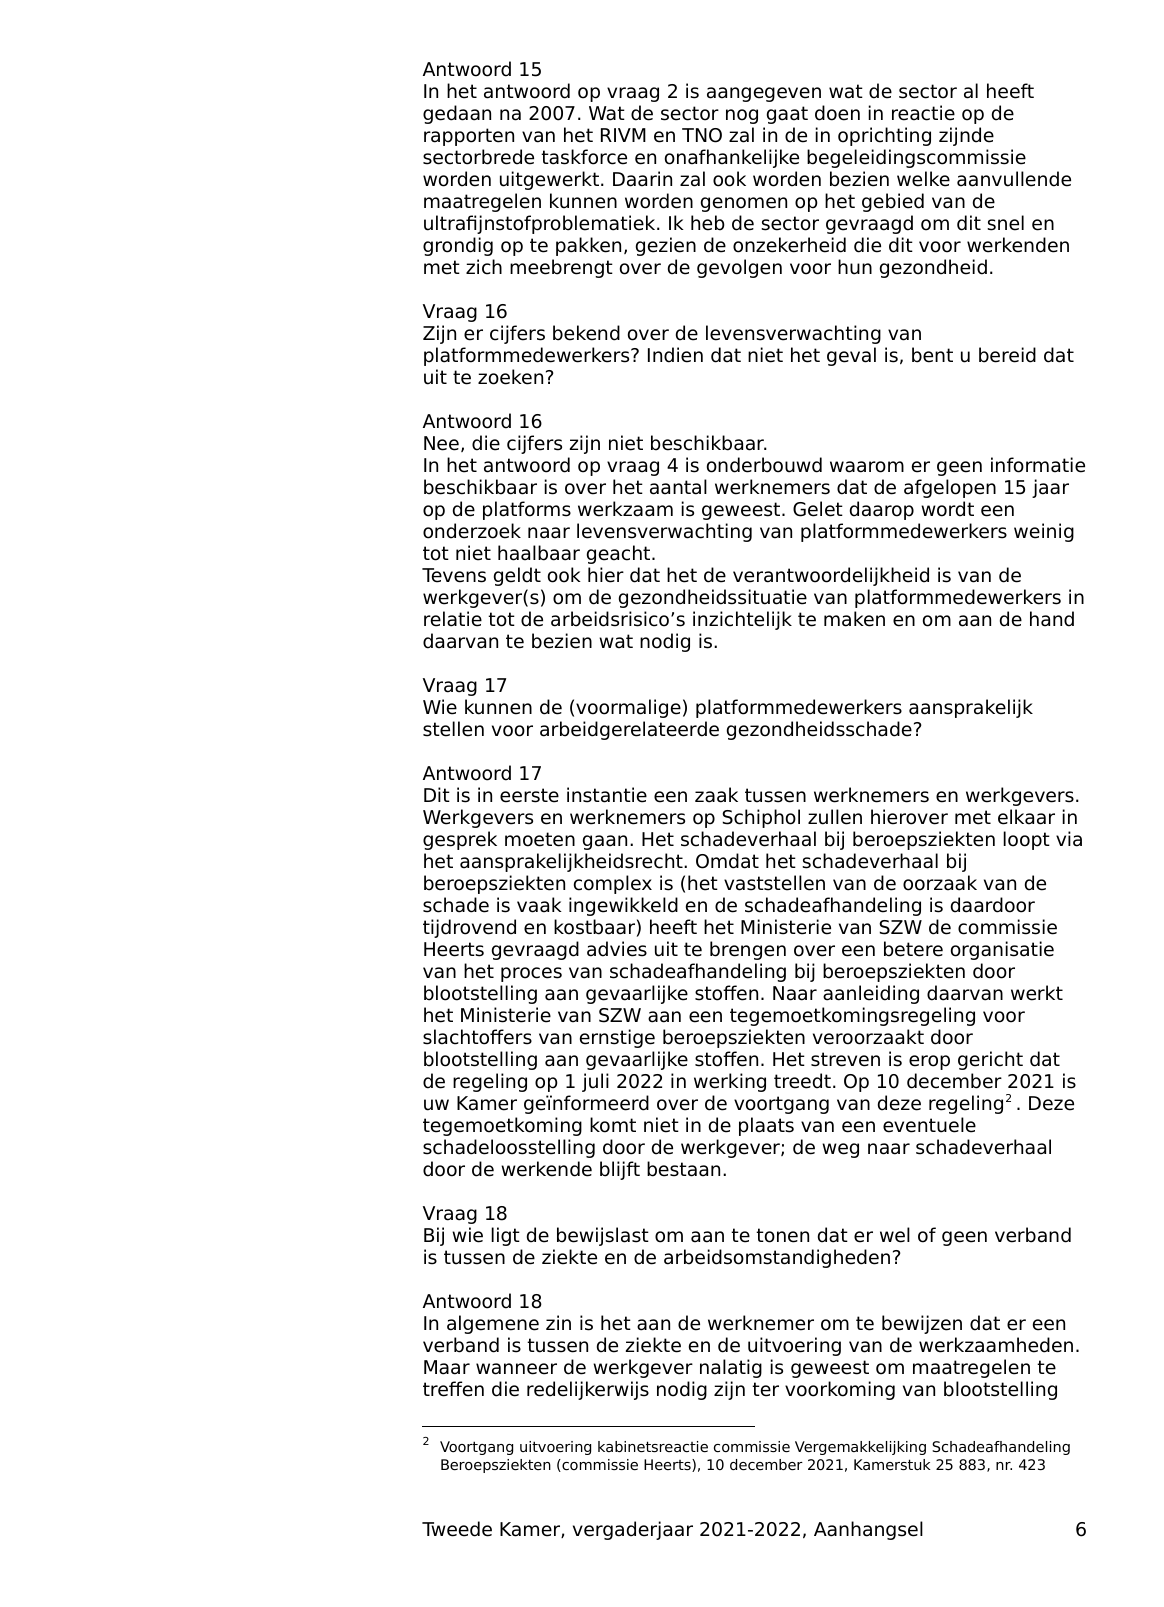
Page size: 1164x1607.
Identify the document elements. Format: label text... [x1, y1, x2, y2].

text In het antwoord op vraag 4 is onderbouwd waarom er geen informatie beschikbaar is over het aantal werknemers dat de afgelopen 15 jaar op de platforms werkzaam is geweest. Gelet daarop wordt een onderzoek naar levensverwachting van platformmedewerkers weinig tot niet haalbaar geacht. [422, 455, 1087, 565]
text Antwoord 16 [422, 411, 1087, 433]
text Antwoord 18 [422, 1291, 1087, 1313]
text Dit is in eerste instantie een zaak tussen werknemers en werkgevers. Werkgevers en werknemers op Schiphol zullen hierover met elkaar in gesprek moeten gaan. Het schadeverhaal bij beroepsziekten loopt via het aansprakelijkheidsrecht. Omdat het schadeverhaal bij beroepsziekten complex is (het vaststellen van de oorzaak van de schade is vaak ingewikkeld en de schadeafhandeling is daardoor tijdrovend en kostbaar) heeft het Ministerie van SZW de commissie Heerts gevraagd advies uit te brengen over een betere organisatie van het proces van schadeafhandeling bij beroepsziekten door blootstelling aan gevaarlijke stoffen. Naar aanleiding daarvan werkt het Ministerie van SZW aan een tegemoetkomingsregeling voor slachtoffers van ernstige beroepsziekten veroorzaakt door blootstelling aan gevaarlijke stoffen. Het streven is erop gericht dat de regeling op 1 juli 2022 in werking treedt. Op 10 december 2021 is uw Kamer geïnformeerd over de voortgang van deze regeling. Deze tegemoetkoming komt niet in de plaats van een eventuele schadeloosstelling door de werkgever; de weg naar schadeverhaal door de werkende blijft bestaan. [422, 785, 1087, 1181]
text In het antwoord op vraag 2 is aangegeven wat de sector al heeft gedaan na 2007. Wat de sector nog gaat doen in reactie op de rapporten van het RIVM en TNO zal in de in oprichting zijnde sectorbrede taskforce en onafhankelijke begeleidingscommissie worden uitgewerkt. Daarin zal ook worden bezien welke aanvullende maatregelen kunnen worden genomen op het gebied van de ultrafijnstofproblematiek. Ik heb de sector gevraagd om dit snel en grondig op te pakken, gezien de onzekerheid die dit voor werkenden met zich meebrengt over de gevolgen voor hun gezondheid. [422, 81, 1087, 279]
text Vraag 17 [422, 675, 1087, 697]
text Bij wie ligt de bewijslast om aan te tonen dat er wel of geen verband is tussen de ziekte en de arbeidsomstandigheden? [422, 1225, 1087, 1269]
text Vraag 18 [422, 1203, 1087, 1225]
text Nee, die cijfers zijn niet beschikbaar. [422, 433, 1087, 455]
text Voortgang uitvoering kabinetsreactie commissie Vergemakkelijking Schadeafhandeling Beroepsziekten (commissie Heerts), 10 december 2021, Kamerstuk 25 883, nr. 423 [422, 1435, 1087, 1474]
text Vraag 16 [422, 301, 1087, 323]
text Tevens geldt ook hier dat het de verantwoordelijkheid is van de werkgever(s) om de gezondheidssituatie van platformmedewerkers in relatie tot de arbeidsrisico’s inzichtelijk te maken en om aan de hand daarvan te bezien wat nodig is. [422, 565, 1087, 653]
text Antwoord 17 [422, 763, 1087, 785]
text Wie kunnen de (voormalige) platformmedewerkers aansprakelijk stellen voor arbeidgerelateerde gezondheidsschade? [422, 697, 1087, 741]
text Antwoord 15 [422, 59, 1087, 81]
text In algemene zin is het aan de werknemer om te bewijzen dat er een verband is tussen de ziekte en de uitvoering van de werkzaamheden. Maar wanneer de werkgever nalatig is geweest om maatregelen te treffen die redelijkerwijs nodig zijn ter voorkoming van blootstelling [422, 1313, 1087, 1401]
text Zijn er cijfers bekend over de levensverwachting van platformmedewerkers? Indien dat niet het geval is, bent u bereid dat uit te zoeken? [422, 323, 1087, 389]
